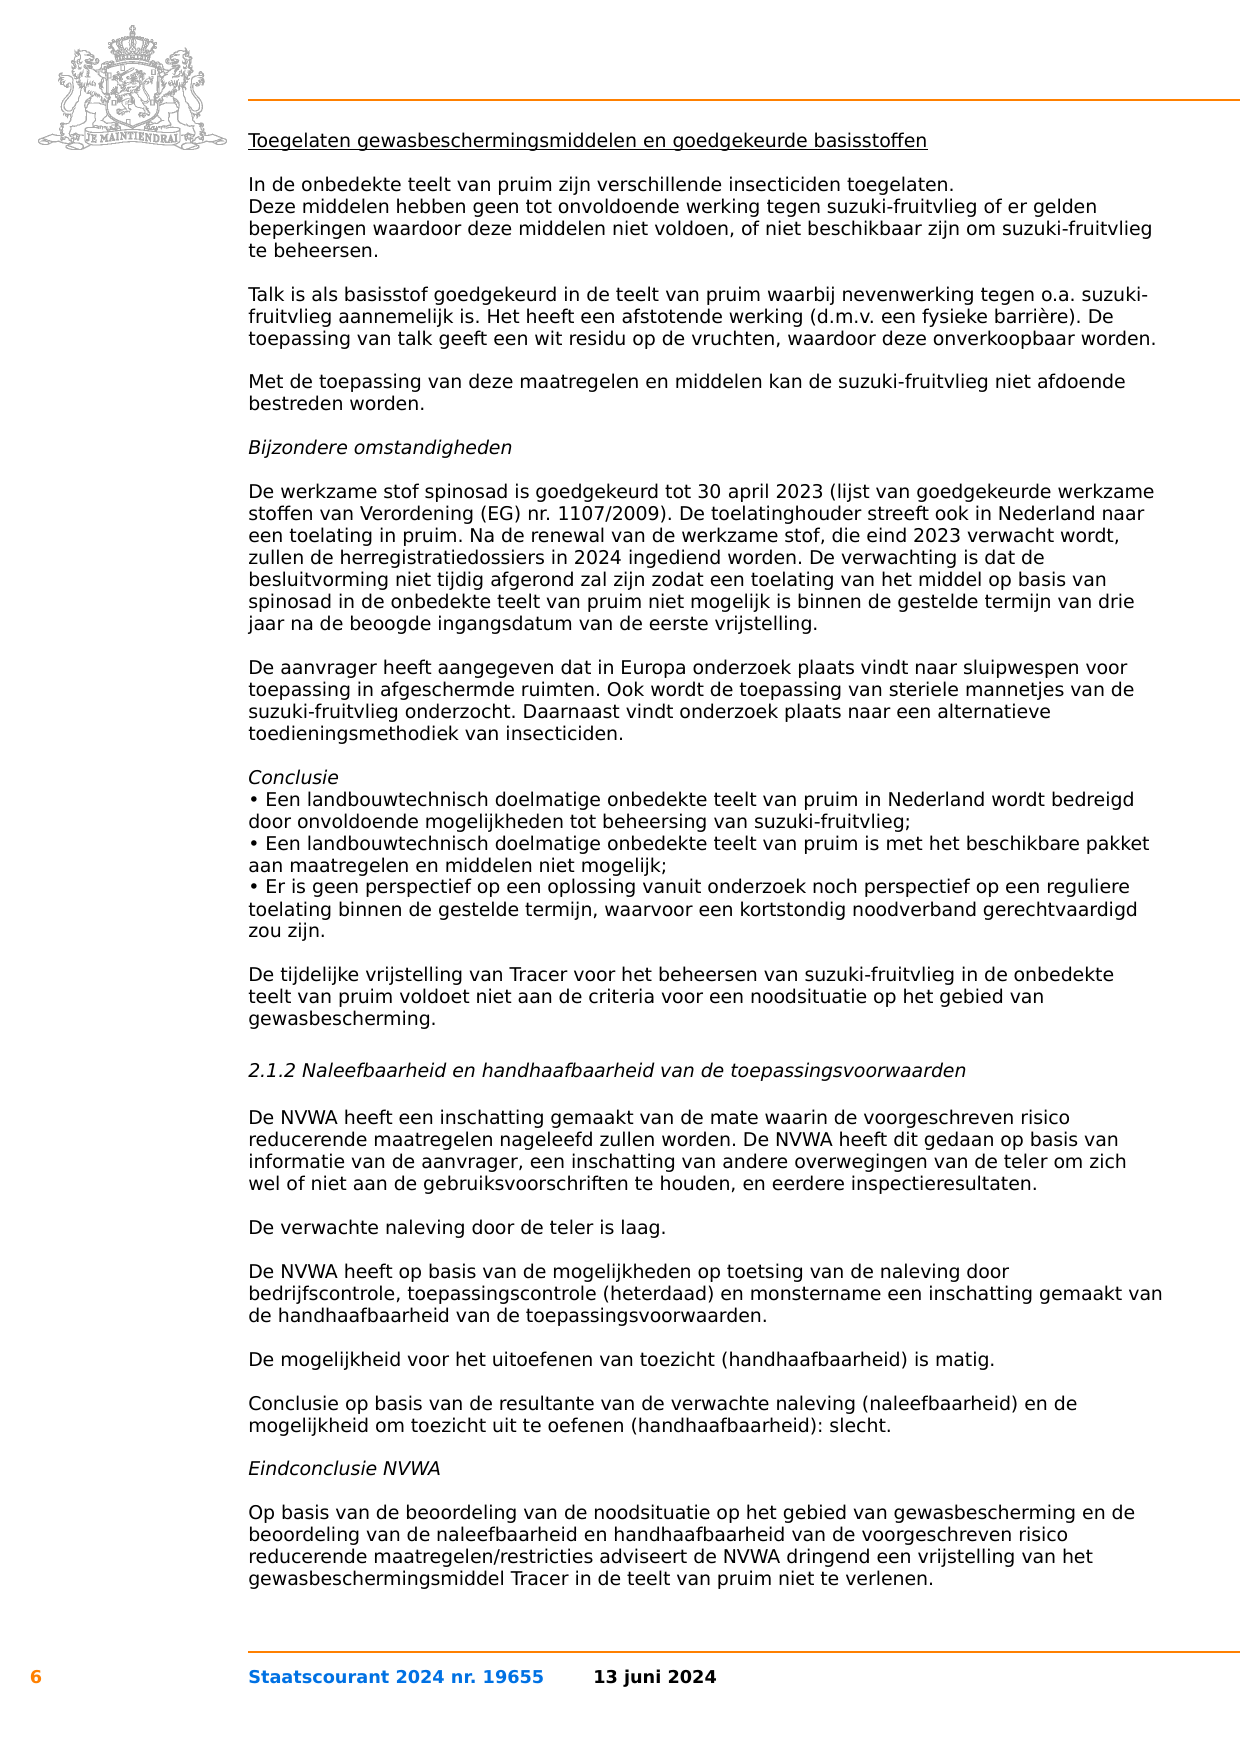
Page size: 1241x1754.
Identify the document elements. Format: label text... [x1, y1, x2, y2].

text • Er is geen perspectief op een oplossing vanuit onderzoek noch perspectief op een reguliere toelating binnen de gestelde termijn, waarvoor een kortstondig noodverband gerechtvaardigd zou zijn. [248, 876, 1163, 942]
text Conclusie op basis van de resultante van de verwachte naleving (naleefbaarheid) en de mogelijkheid om toezicht uit te oefenen (handhaafbaarheid): slecht. [248, 1392, 1163, 1436]
text suzuki-fruitvlieg onderzocht. Daarnaast vindt onderzoek plaats naar een alternatieve toedieningsmethodiek van insecticiden. [248, 701, 1163, 745]
text De aanvrager heeft aangegeven dat in Europa onderzoek plaats vindt naar sluipwespen voor [248, 657, 1163, 679]
text De mogelijkheid voor het uitoefenen van toezicht (handhaafbaarheid) is matig. [248, 1349, 1163, 1371]
text De NVWA heeft op basis van de mogelijkheden op toetsing van de naleving door bedrijfscontrole, toepassingscontrole (heterdaad) en monstername een inschatting gemaakt van de handhaafbaarheid van de toepassingsvoorwaarden. [248, 1261, 1163, 1327]
text De NVWA heeft een inschatting gemaakt van de mate waarin de voorgeschreven risico reducerende maatregelen nageleefd zullen worden. De NVWA heeft dit gedaan op basis van informatie van de aanvrager, een inschatting van andere overwegingen van de teler om zich wel of niet aan de gebruiksvoorschriften te houden, en eerdere inspectieresultaten. [248, 1107, 1163, 1195]
subtitle 2.1.2 Naleefbaarheid en handhaafbaarheid van de toepassingsvoorwaarden [248, 1060, 1163, 1082]
text • Een landbouwtechnisch doelmatige onbedekte teelt van pruim in Nederland wordt bedreigd door onvoldoende mogelijkheden tot beheersing van suzuki-fruitvlieg; [248, 788, 1163, 832]
text De verwachte naleving door de teler is laag. [248, 1217, 1163, 1239]
text toepassing in afgeschermde ruimten. Ook wordt de toepassing van steriele mannetjes van de [248, 679, 1163, 701]
text De werkzame stof spinosad is goedgekeurd tot 30 april 2023 (lijst van goedgekeurde werkzame stoffen van Verordening (EG) nr. 1107/2009). De toelatinghouder streeft ook in Nederland naar een toelating in pruim. Na de renewal van de werkzame stof, die eind 2023 verwacht wordt, zullen de herregistratiedossiers in 2024 ingediend worden. De verwachting is dat de besluitvorming niet tijdig afgerond zal zijn zodat een toelating van het middel op basis van spinosad in de onbedekte teelt van pruim niet mogelijk is binnen de gestelde termijn van drie jaar na de beoogde ingangsdatum van de eerste vrijstelling. [248, 481, 1163, 635]
text Met de toepassing van deze maatregelen en middelen kan de suzuki-fruitvlieg niet afdoende bestreden worden. [248, 371, 1163, 415]
subtitle Bijzondere omstandigheden [248, 437, 1163, 459]
text • Een landbouwtechnisch doelmatige onbedekte teelt van pruim is met het beschikbare pakket aan maatregelen en middelen niet mogelijk; [248, 832, 1163, 876]
text De tijdelijke vrijstelling van Tracer voor het beheersen van suzuki-fruitvlieg in de onbedekte teelt van pruim voldoet niet aan de criteria voor een noodsituatie op het gebied van gewasbescherming. [248, 964, 1163, 1030]
text In de onbedekte teelt van pruim zijn verschillende insecticiden toegelaten. [248, 174, 1163, 196]
text Deze middelen hebben geen tot onvoldoende werking tegen suzuki-fruitvlieg of er gelden beperkingen waardoor deze middelen niet voldoen, of niet beschikbaar zijn om suzuki-fruitvlieg te beheersen. [248, 196, 1163, 262]
subtitle Eindconclusie NVWA [248, 1458, 1163, 1480]
text Talk is als basisstof goedgekeurd in de teelt van pruim waarbij nevenwerking tegen o.a. suzuki-fruitvlieg aannemelijk is. Het heeft een afstotende werking (d.m.v. een fysieke barrière). De toepassing van talk geeft een wit residu op de vruchten, waardoor deze onverkoopbaar worden. [248, 283, 1163, 349]
subtitle Toegelaten gewasbeschermingsmiddelen en goedgekeurde basisstoffen [248, 130, 1163, 152]
picture [38, 25, 227, 150]
subtitle Conclusie [248, 767, 1163, 788]
text Op basis van de beoordeling van de noodsituatie op het gebied van gewasbescherming en de beoordeling van de naleefbaarheid en handhaafbaarheid van de voorgeschreven risico reducerende maatregelen/restricties adviseert de NVWA dringend een vrijstelling van het gewasbeschermingsmiddel Tracer in de teelt van pruim niet te verlenen. [248, 1502, 1163, 1590]
